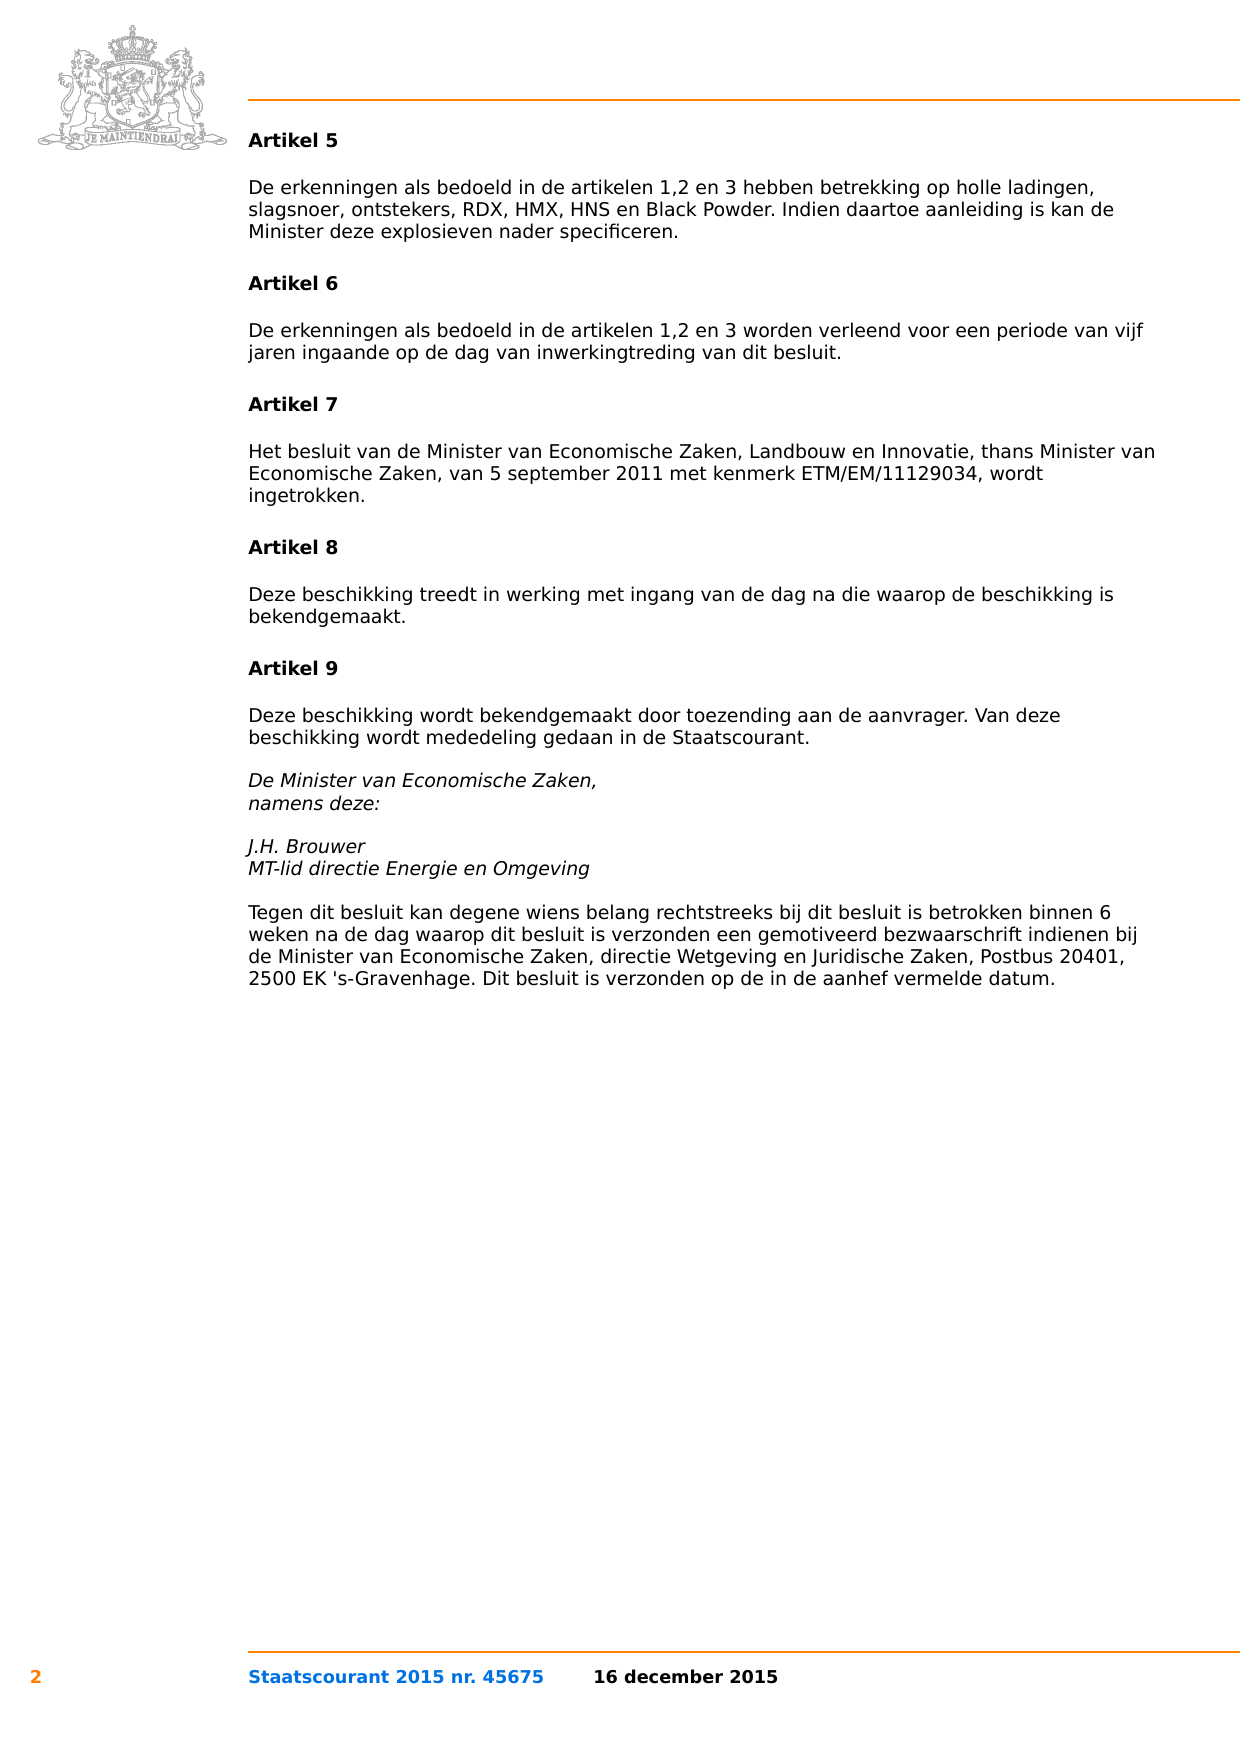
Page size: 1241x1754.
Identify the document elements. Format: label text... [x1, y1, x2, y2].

subtitle Artikel 9 [248, 658, 1163, 679]
picture [38, 25, 227, 150]
text De erkenningen als bedoeld in de artikelen 1,2 en 3 hebben betrekking op holle ladingen, slagsnoer, ontstekers, RDX, HMX, HNS en Black Powder. Indien daartoe aanleiding is kan de Minister deze explosieven nader specificeren. [248, 177, 1163, 243]
subtitle Artikel 8 [248, 537, 1163, 559]
text De Minister van Economische Zaken, namens deze: J.H. Brouwer MT-lid directie Energie en Omgeving [248, 770, 1163, 880]
text Het besluit van de Minister van Economische Zaken, Landbouw en Innovatie, thans Minister van Economische Zaken, van 5 september 2011 met kenmerk ETM/EM/11129034, wordt ingetrokken. [248, 441, 1163, 507]
subtitle Artikel 7 [248, 394, 1163, 416]
text Deze beschikking wordt bekendgemaakt door toezending aan de aanvrager. Van deze beschikking wordt mededeling gedaan in de Staatscourant. [248, 704, 1163, 748]
text De erkenningen als bedoeld in de artikelen 1,2 en 3 worden verleend voor een periode van vijf jaren ingaande op de dag van inwerkingtreding van dit besluit. [248, 320, 1163, 364]
subtitle Artikel 6 [248, 273, 1163, 295]
subtitle Artikel 5 [248, 130, 1163, 152]
text Deze beschikking treedt in werking met ingang van de dag na die waarop de beschikking is bekendgemaakt. [248, 584, 1163, 628]
text Tegen dit besluit kan degene wiens belang rechtstreeks bij dit besluit is betrokken binnen 6 weken na de dag waarop dit besluit is verzonden een gemotiveerd bezwaarschrift indienen bij de Minister van Economische Zaken, directie Wetgeving en Juridische Zaken, Postbus 20401, 2500 EK 's-Gravenhage. Dit besluit is verzonden op de in de aanhef vermelde datum. [248, 902, 1163, 990]
